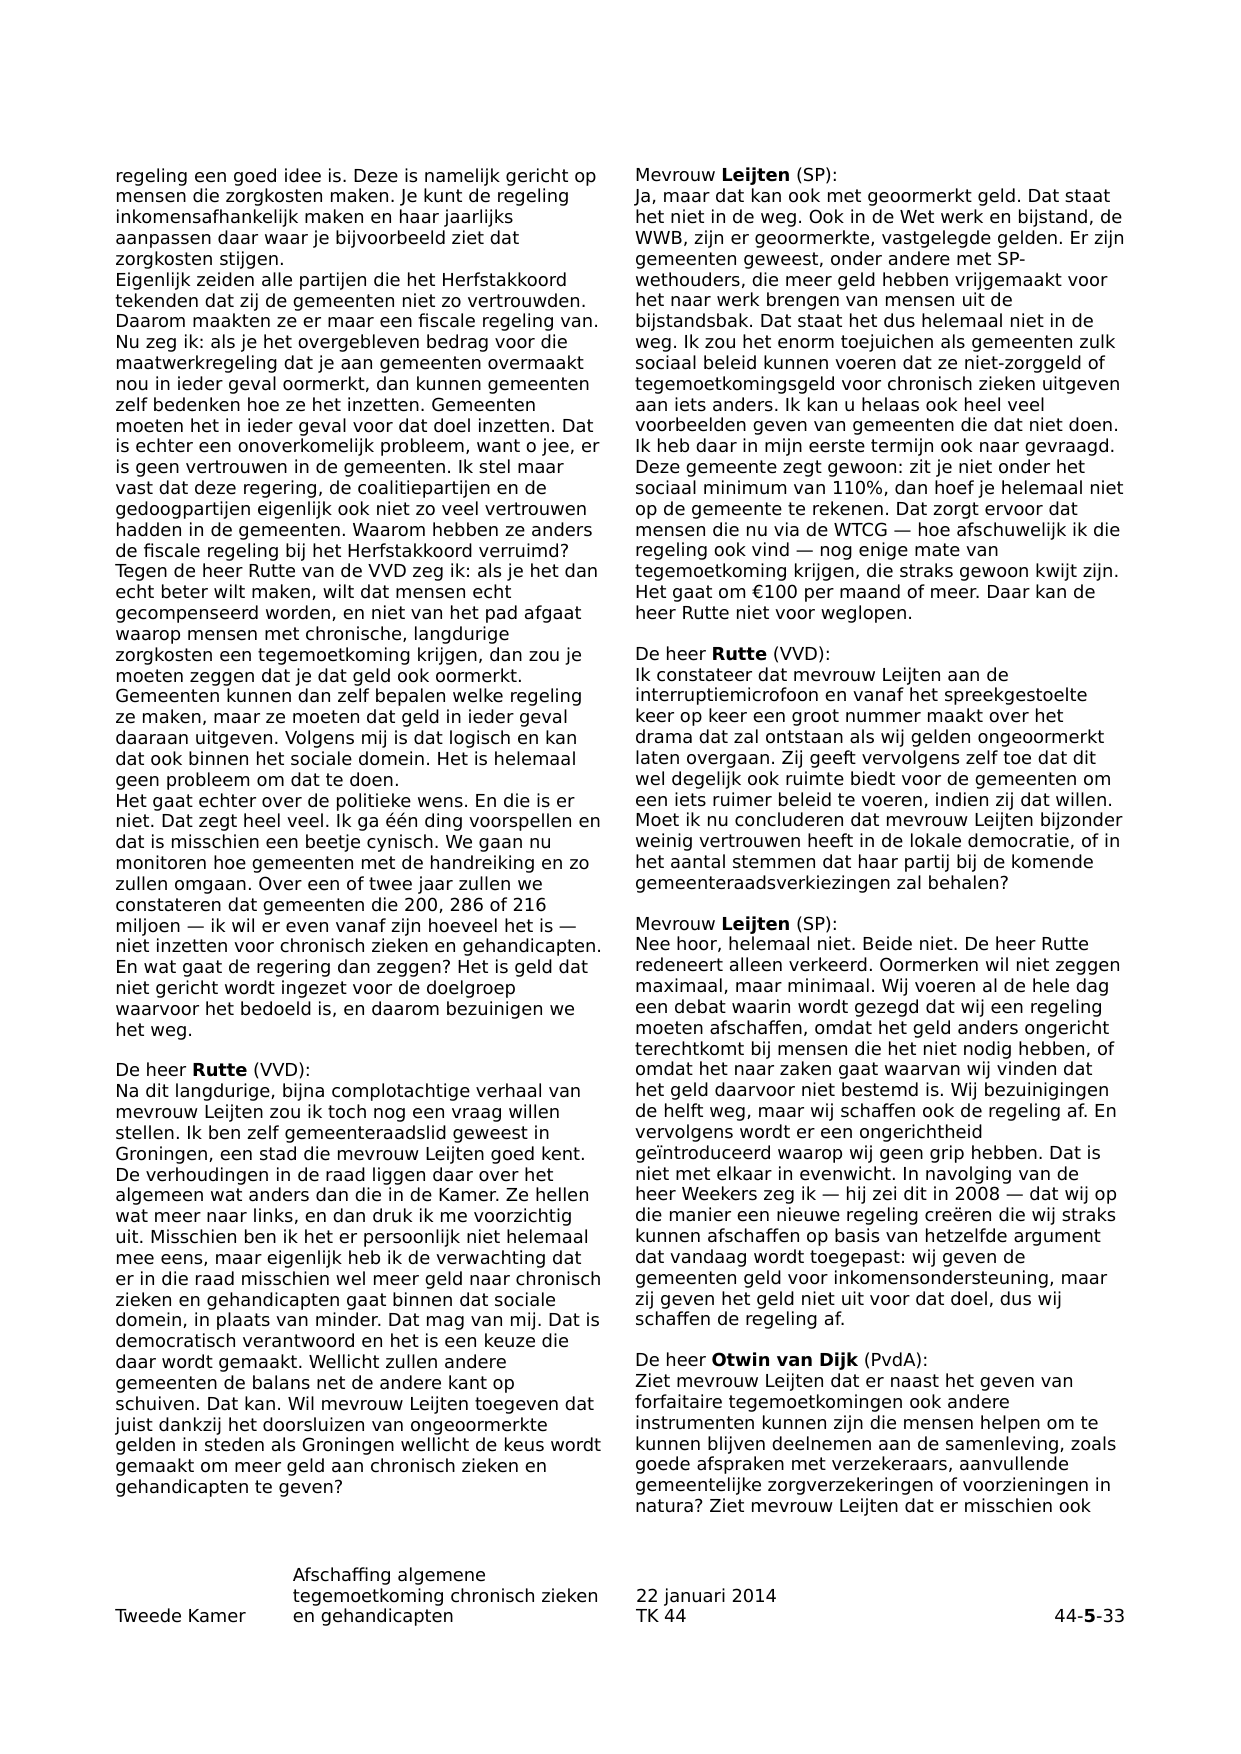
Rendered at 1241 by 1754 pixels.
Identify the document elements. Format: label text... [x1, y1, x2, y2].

text Na dit langdurige, bijna complotachtige verhaal van mevrouw Leijten zou ik toch nog een vraag willen stellen. Ik ben zelf gemeenteraadslid geweest in Groningen, een stad die mevrouw Leijten goed kent. De verhoudingen in de raad liggen daar over het algemeen wat anders dan die in de Kamer. Ze hellen wat meer naar links, en dan druk ik me voorzichtig uit. Misschien ben ik het er persoonlijk niet helemaal mee eens, maar eigenlijk heb ik de verwachting dat er in die raad misschien wel meer geld naar chronisch zieken en gehandicapten gaat binnen dat sociale domein, in plaats van minder. Dat mag van mij. Dat is democratisch verantwoord en het is een keuze die daar wordt gemaakt. Wellicht zullen andere gemeenten de balans net de andere kant op schuiven. Dat kan. Wil mevrouw Leijten toegeven dat juist dankzij het doorsluizen van ongeoormerkte gelden in steden als Groningen wellicht de keus wordt gemaakt om meer geld aan chronisch zieken en gehandicapten te geven? [115, 1081, 605, 1498]
text Nee hoor, helemaal niet. Beide niet. De heer Rutte redeneert alleen verkeerd. Oormerken wil niet zeggen maximaal, maar minimaal. Wij voeren al de hele dag een debat waarin wordt gezegd dat wij een regeling moeten afschaffen, omdat het geld anders ongericht terechtkomt bij mensen die het niet nodig hebben, of omdat het naar zaken gaat waarvan wij vinden dat het geld daarvoor niet bestemd is. Wij bezuinigingen de helft weg, maar wij schaffen ook de regeling af. En vervolgens wordt er een ongerichtheid geïntroduceerd waarop wij geen grip hebben. Dat is niet met elkaar in evenwicht. In navolging van de heer Weekers zeg ik — hij zei dit in 2008 — dat wij op die manier een nieuwe regeling creëren die wij straks kunnen afschaffen op basis van hetzelfde argument dat vandaag wordt toegepast: wij geven de gemeenten geld voor inkomensondersteuning, maar zij geven het geld niet uit voor dat doel, dus wij schaffen de regeling af. [635, 934, 1125, 1330]
text regeling een goed idee is. Deze is namelijk gericht op mensen die zorgkosten maken. Je kunt de regeling inkomensafhankelijk maken en haar jaarlijks aanpassen daar waar je bijvoorbeeld ziet dat zorgkosten stijgen. [115, 165, 605, 269]
text Ik constateer dat mevrouw Leijten aan de interruptiemicrofoon en vanaf het spreekgestoelte keer op keer een groot nummer maakt over het drama dat zal ontstaan als wij gelden ongeoormerkt laten overgaan. Zij geeft vervolgens zelf toe dat dit wel degelijk ook ruimte biedt voor de gemeenten om een iets ruimer beleid te voeren, indien zij dat willen. Moet ik nu concluderen dat mevrouw Leijten bijzonder weinig vertrouwen heeft in de lokale democratie, of in het aantal stemmen dat haar partij bij de komende gemeenteraadsverkiezingen zal behalen? [635, 664, 1125, 893]
text Mevrouw Leijten (SP): [635, 165, 1125, 186]
text Ja, maar dat kan ook met geoormerkt geld. Dat staat het niet in de weg. Ook in de Wet werk en bijstand, de WWB, zijn er geoormerkte, vastgelegde gelden. Er zijn gemeenten geweest, onder andere met SP-wethouders, die meer geld hebben vrijgemaakt voor het naar werk brengen van mensen uit de bijstandsbak. Dat staat het dus helemaal niet in de weg. Ik zou het enorm toejuichen als gemeenten zulk sociaal beleid kunnen voeren dat ze niet-zorggeld of tegemoetkomingsgeld voor chronisch zieken uitgeven aan iets anders. Ik kan u helaas ook heel veel voorbeelden geven van gemeenten die dat niet doen. Ik heb daar in mijn eerste termijn ook naar gevraagd. Deze gemeente zegt gewoon: zit je niet onder het sociaal minimum van 110%, dan hoef je helemaal niet op de gemeente te rekenen. Dat zorgt ervoor dat mensen die nu via de WTCG — hoe afschuwelijk ik die regeling ook vind — nog enige mate van tegemoetkoming krijgen, die straks gewoon kwijt zijn. Het gaat om €100 per maand of meer. Daar kan de heer Rutte niet voor weglopen. [635, 186, 1125, 623]
text Mevrouw Leijten (SP): [635, 913, 1125, 934]
text Tegen de heer Rutte van de VVD zeg ik: als je het dan echt beter wilt maken, wilt dat mensen echt gecompenseerd worden, en niet van het pad afgaat waarop mensen met chronische, langdurige zorgkosten een tegemoetkoming krijgen, dan zou je moeten zeggen dat je dat geld ook oormerkt. Gemeenten kunnen dan zelf bepalen welke regeling ze maken, maar ze moeten dat geld in ieder geval daaraan uitgeven. Volgens mij is dat logisch en kan dat ook binnen het sociale domein. Het is helemaal geen probleem om dat te doen. [115, 561, 605, 790]
text Het gaat echter over de politieke wens. En die is er niet. Dat zegt heel veel. Ik ga één ding voorspellen en dat is misschien een beetje cynisch. We gaan nu monitoren hoe gemeenten met de handreiking en zo zullen omgaan. Over een of twee jaar zullen we constateren dat gemeenten die 200, 286 of 216 miljoen — ik wil er even vanaf zijn hoeveel het is — niet inzetten voor chronisch zieken en gehandicapten. En wat gaat de regering dan zeggen? Het is geld dat niet gericht wordt ingezet voor de doelgroep waarvoor het bedoeld is, en daarom bezuinigen we het weg. [115, 790, 605, 1040]
text De heer Rutte (VVD): [115, 1060, 605, 1081]
text Eigenlijk zeiden alle partijen die het Herfstakkoord tekenden dat zij de gemeenten niet zo vertrouwden. Daarom maakten ze er maar een fiscale regeling van. Nu zeg ik: als je het overgebleven bedrag voor die maatwerkregeling dat je aan gemeenten overmaakt nou in ieder geval oormerkt, dan kunnen gemeenten zelf bedenken hoe ze het inzetten. Gemeenten moeten het in ieder geval voor dat doel inzetten. Dat is echter een onoverkomelijk probleem, want o jee, er is geen vertrouwen in de gemeenten. Ik stel maar vast dat deze regering, de coalitiepartijen en de gedoogpartijen eigenlijk ook niet zo veel vertrouwen hadden in de gemeenten. Waarom hebben ze anders de fiscale regeling bij het Herfstakkoord verruimd? [115, 269, 605, 561]
text Ziet mevrouw Leijten dat er naast het geven van forfaitaire tegemoetkomingen ook andere instrumenten kunnen zijn die mensen helpen om te kunnen blijven deelnemen aan de samenleving, zoals goede afspraken met verzekeraars, aanvullende gemeentelijke zorgverzekeringen of voorzieningen in natura? Ziet mevrouw Leijten dat er misschien ook [635, 1371, 1125, 1517]
text De heer Otwin van Dijk (PvdA): [635, 1350, 1125, 1371]
text De heer Rutte (VVD): [635, 643, 1125, 664]
